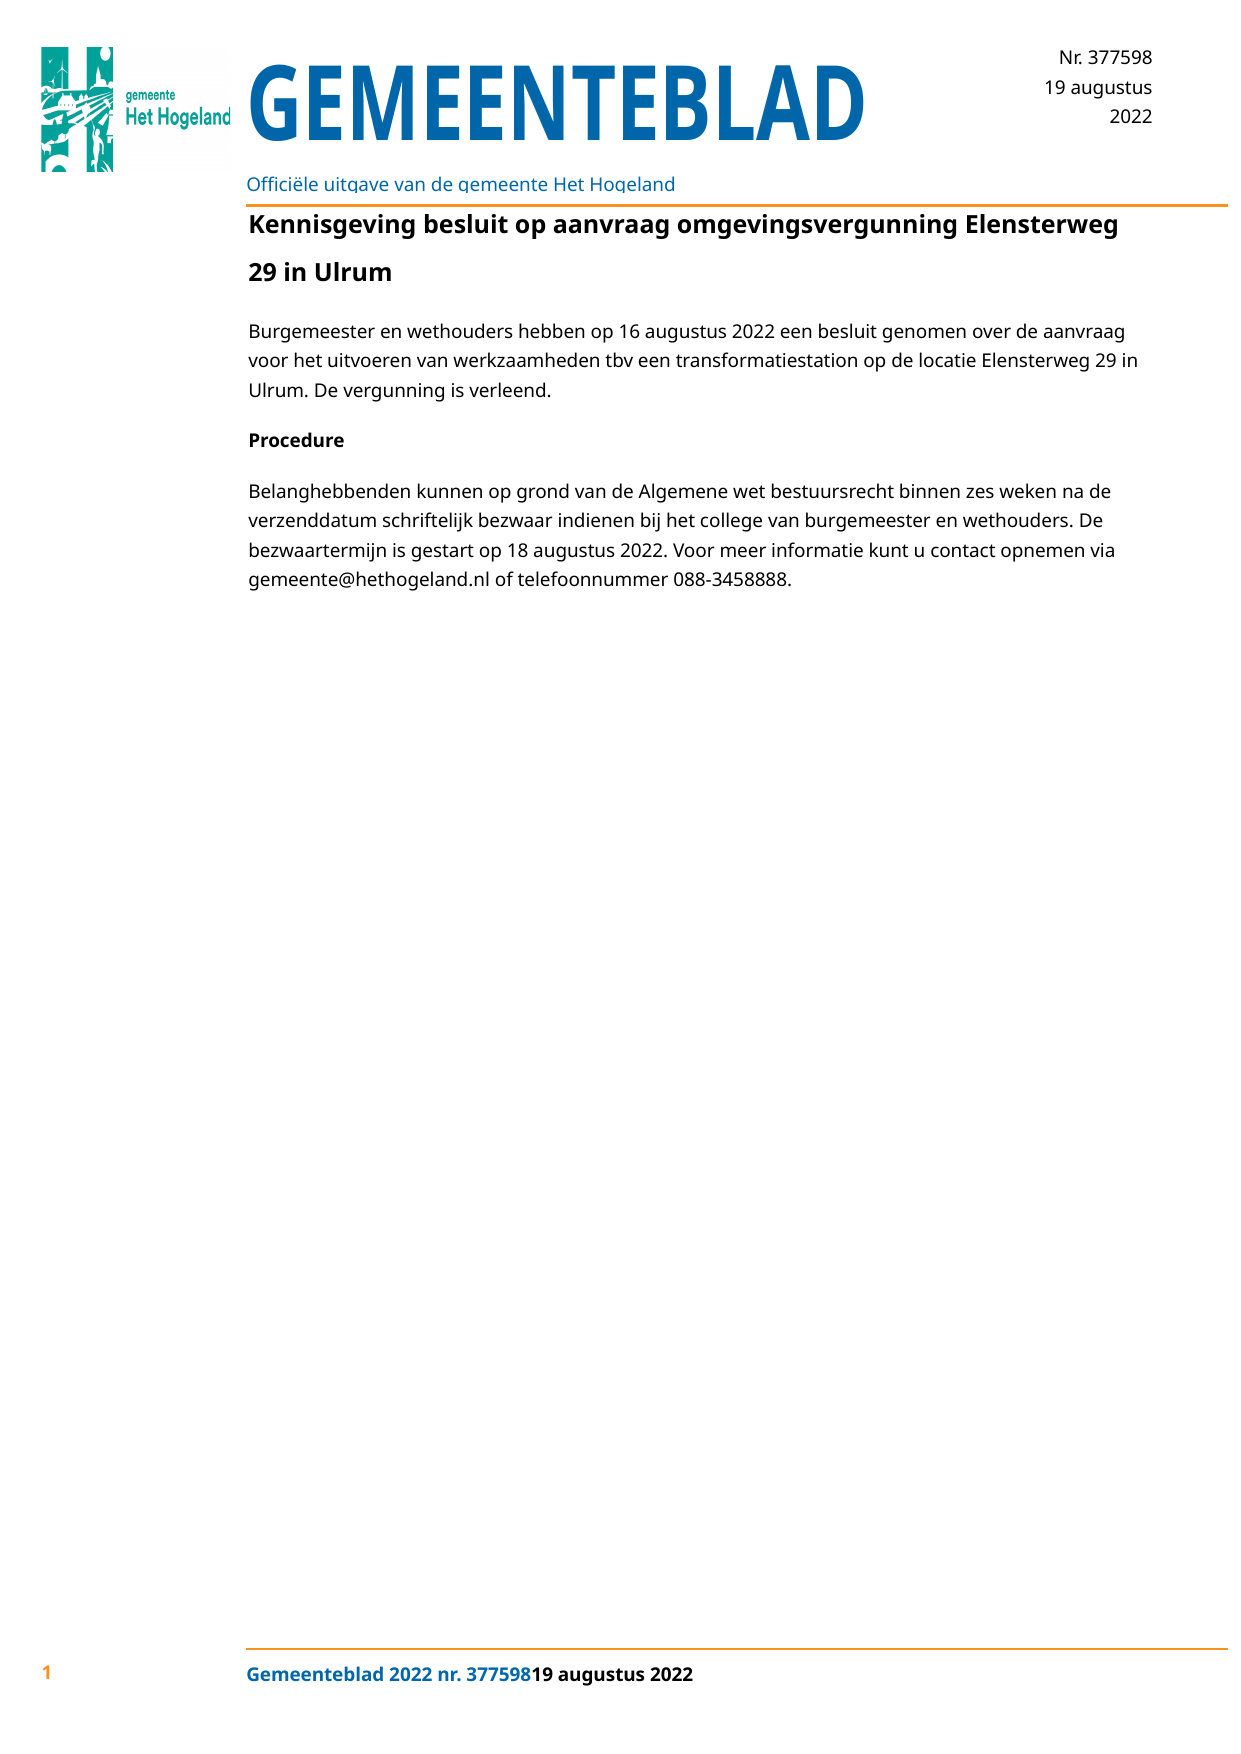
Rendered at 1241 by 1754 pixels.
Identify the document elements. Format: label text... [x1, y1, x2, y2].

text Burgemeester en wethouders hebben op 16 augustus 2022 een besluit genomen over de aanvraag voor het uitvoeren van werkzaamheden tbv een transformatiestation op de locatie Elensterweg 29 in Ulrum. De vergunning is verleend. [248, 318, 1152, 403]
text Kennisgeving besluit op aanvraag omgevingsvergunning Elensterweg 29 in Ulrum [248, 207, 1152, 288]
text Procedure [248, 427, 1152, 453]
text Belanghebbenden kunnen op grond van de Algemene wet bestuursrecht binnen zes weken na de verzenddatum schriftelijk bezwaar indienen bij het college van burgemeester en wethouders. De bezwaartermijn is gestart op 18 augustus 2022. Voor meer informatie kunt u contact opnemen via gemeente@hethogeland.nl of telefoonnummer 088-3458888. [248, 478, 1152, 592]
picture [41, 47, 231, 172]
